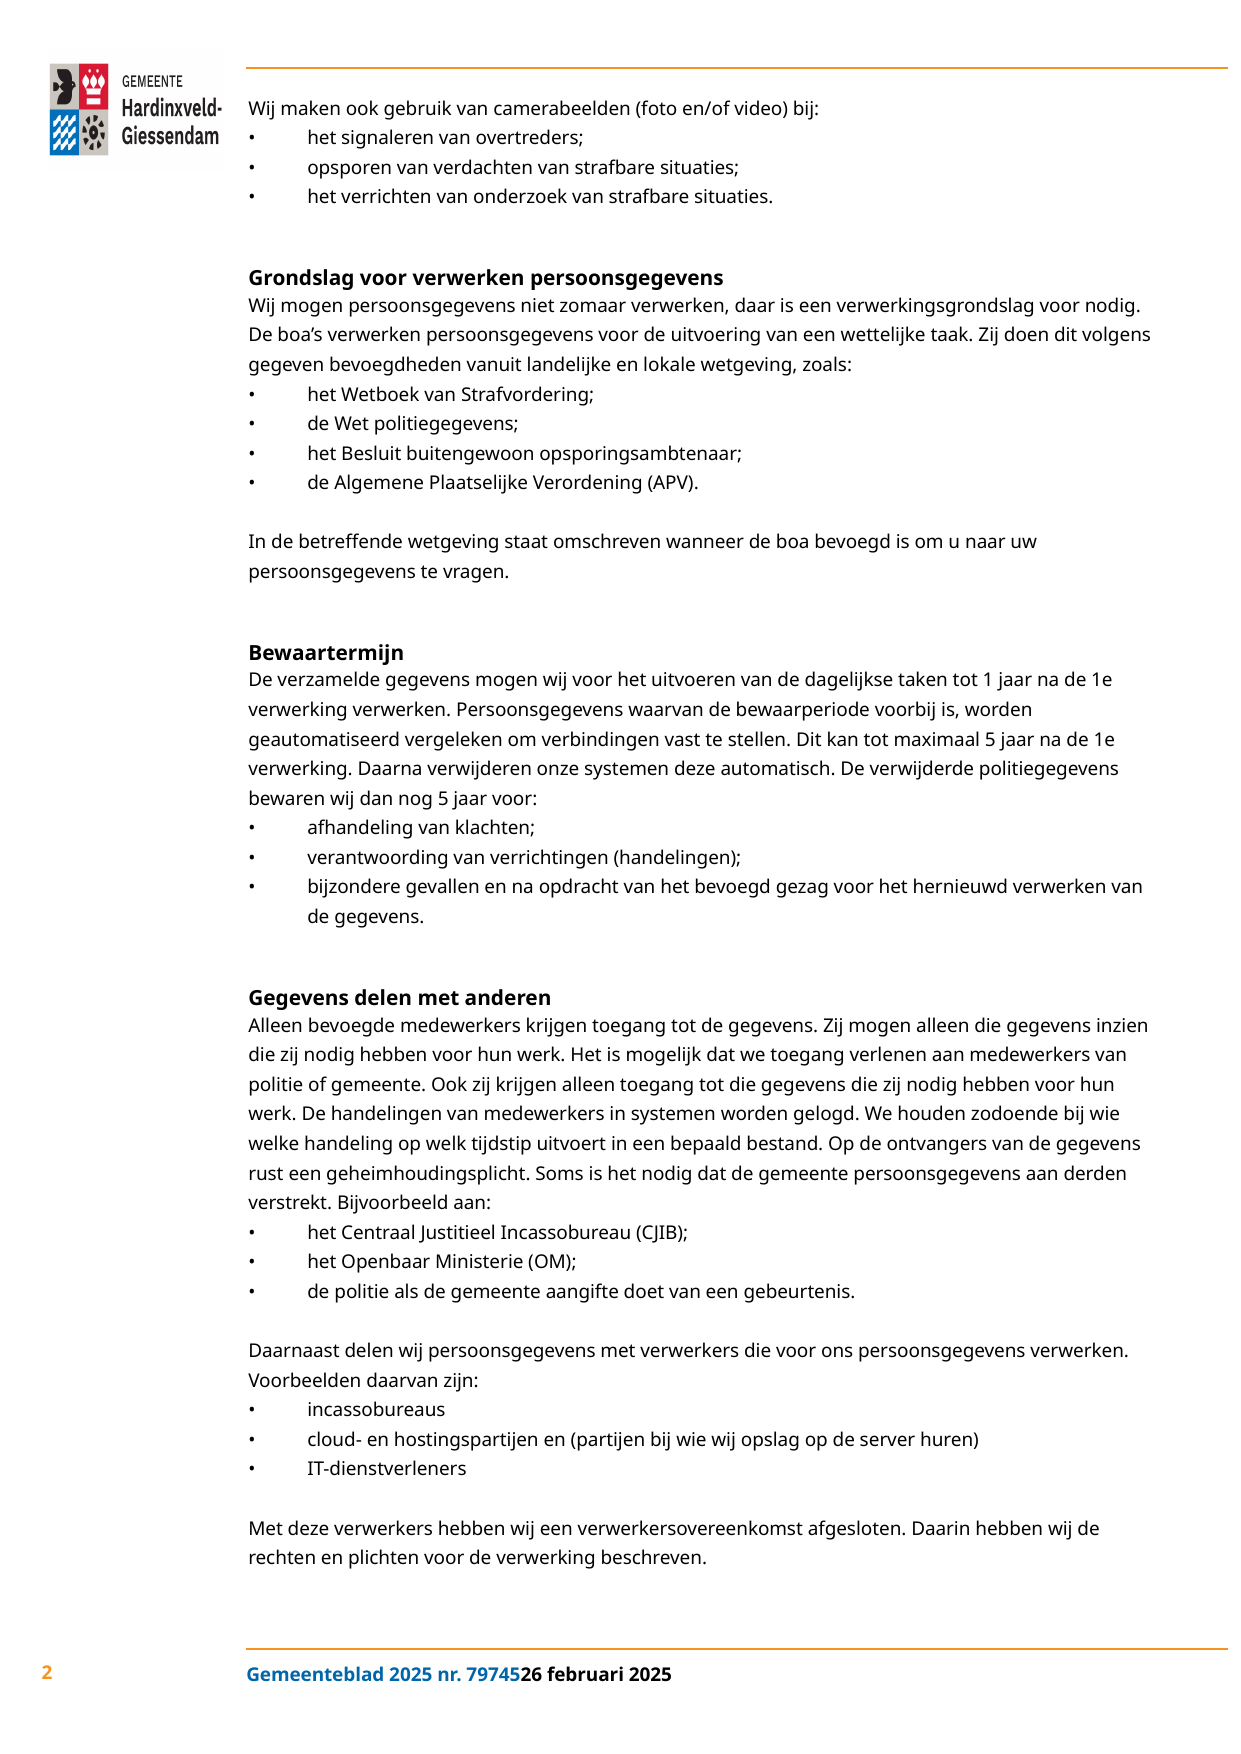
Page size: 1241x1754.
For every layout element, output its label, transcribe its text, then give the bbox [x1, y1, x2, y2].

list het Centraal Justitieel Incassobureau (CJIB); [248, 1219, 1152, 1244]
text Wij maken ook gebruik van camerabeelden (foto en/of video) bij: [248, 95, 1152, 121]
list bijzondere gevallen en na opdracht van het bevoegd gezag voor het hernieuwd verwerken van de gegevens. [248, 874, 1152, 929]
list verantwoording van verrichtingen (handelingen); [248, 844, 1152, 870]
list opsporen van verdachten van strafbare situaties; [248, 154, 1152, 180]
list IT-dienstverleners [248, 1456, 1152, 1481]
text Bewaartermijn [248, 638, 1152, 667]
text In de betreffende wetgeving staat omschreven wanneer de boa bevoegd is om u naar uw persoonsgegevens te vragen. [248, 529, 1152, 584]
list het Besluit buitengewoon opsporingsambtenaar; [248, 440, 1152, 466]
list het Wetboek van Strafvordering; [248, 381, 1152, 406]
list het Openbaar Ministerie (OM); [248, 1248, 1152, 1274]
list incassobureaus [248, 1396, 1152, 1422]
list cloud- en hostingspartijen en (partijen bij wie wij opslag op de server huren) [248, 1426, 1152, 1452]
text De verzamelde gegevens mogen wij voor het uitvoeren van de dagelijkse taken tot 1 jaar na de 1e verwerking verwerken. Persoonsgegevens waarvan de bewaarperiode voorbij is, worden geautomatiseerd vergeleken om verbindingen vast te stellen. Dit kan tot maximaal 5 jaar na de 1e verwerking. Daarna verwijderen onze systemen deze automatisch. De verwijderde politiegegevens bewaren wij dan nog 5 jaar voor: [248, 667, 1152, 811]
text Grondslag voor verwerken persoonsgegevens [248, 263, 1152, 292]
list de politie als de gemeente aangifte doet van een gebeurtenis. [248, 1278, 1152, 1304]
list het verrichten van onderzoek van strafbare situaties. [248, 183, 1152, 209]
list de Algemene Plaatselijke Verordening (APV). [248, 469, 1152, 495]
text Alleen bevoegde medewerkers krijgen toegang tot de gegevens. Zij mogen alleen die gegevens inzien die zij nodig hebben voor hun werk. Het is mogelijk dat we toegang verlenen aan medewerkers van politie of gemeente. Ook zij krijgen alleen toegang tot die gegevens die zij nodig hebben voor hun werk. De handelingen van medewerkers in systemen worden gelogd. We houden zodoende bij wie welke handeling op welk tijdstip uitvoert in een bepaald bestand. Op de ontvangers van de gegevens rust een geheimhoudingsplicht. Soms is het nodig dat de gemeente persoonsgegevens aan derden verstrekt. Bijvoorbeeld aan: [248, 1012, 1152, 1215]
text Gegevens delen met anderen [248, 983, 1152, 1012]
text Daarnaast delen wij persoonsgegevens met verwerkers die voor ons persoonsgegevens verwerken. Voorbeelden daarvan zijn: [248, 1337, 1152, 1392]
text Wij mogen persoonsgegevens niet zomaar verwerken, daar is een verwerkingsgrondslag voor nodig. De boa’s verwerken persoonsgegevens voor de uitvoering van een wettelijke taak. Zij doen dit volgens gegeven bevoegdheden vanuit landelijke en lokale wetgeving, zoals: [248, 292, 1152, 377]
list het signaleren van overtreders; [248, 124, 1152, 150]
list afhandeling van klachten; [248, 814, 1152, 840]
list de Wet politiegegevens; [248, 410, 1152, 436]
picture [41, 47, 231, 172]
text Met deze verwerkers hebben wij een verwerkersovereenkomst afgesloten. Daarin hebben wij de rechten en plichten voor de verwerking beschreven. [248, 1515, 1152, 1570]
